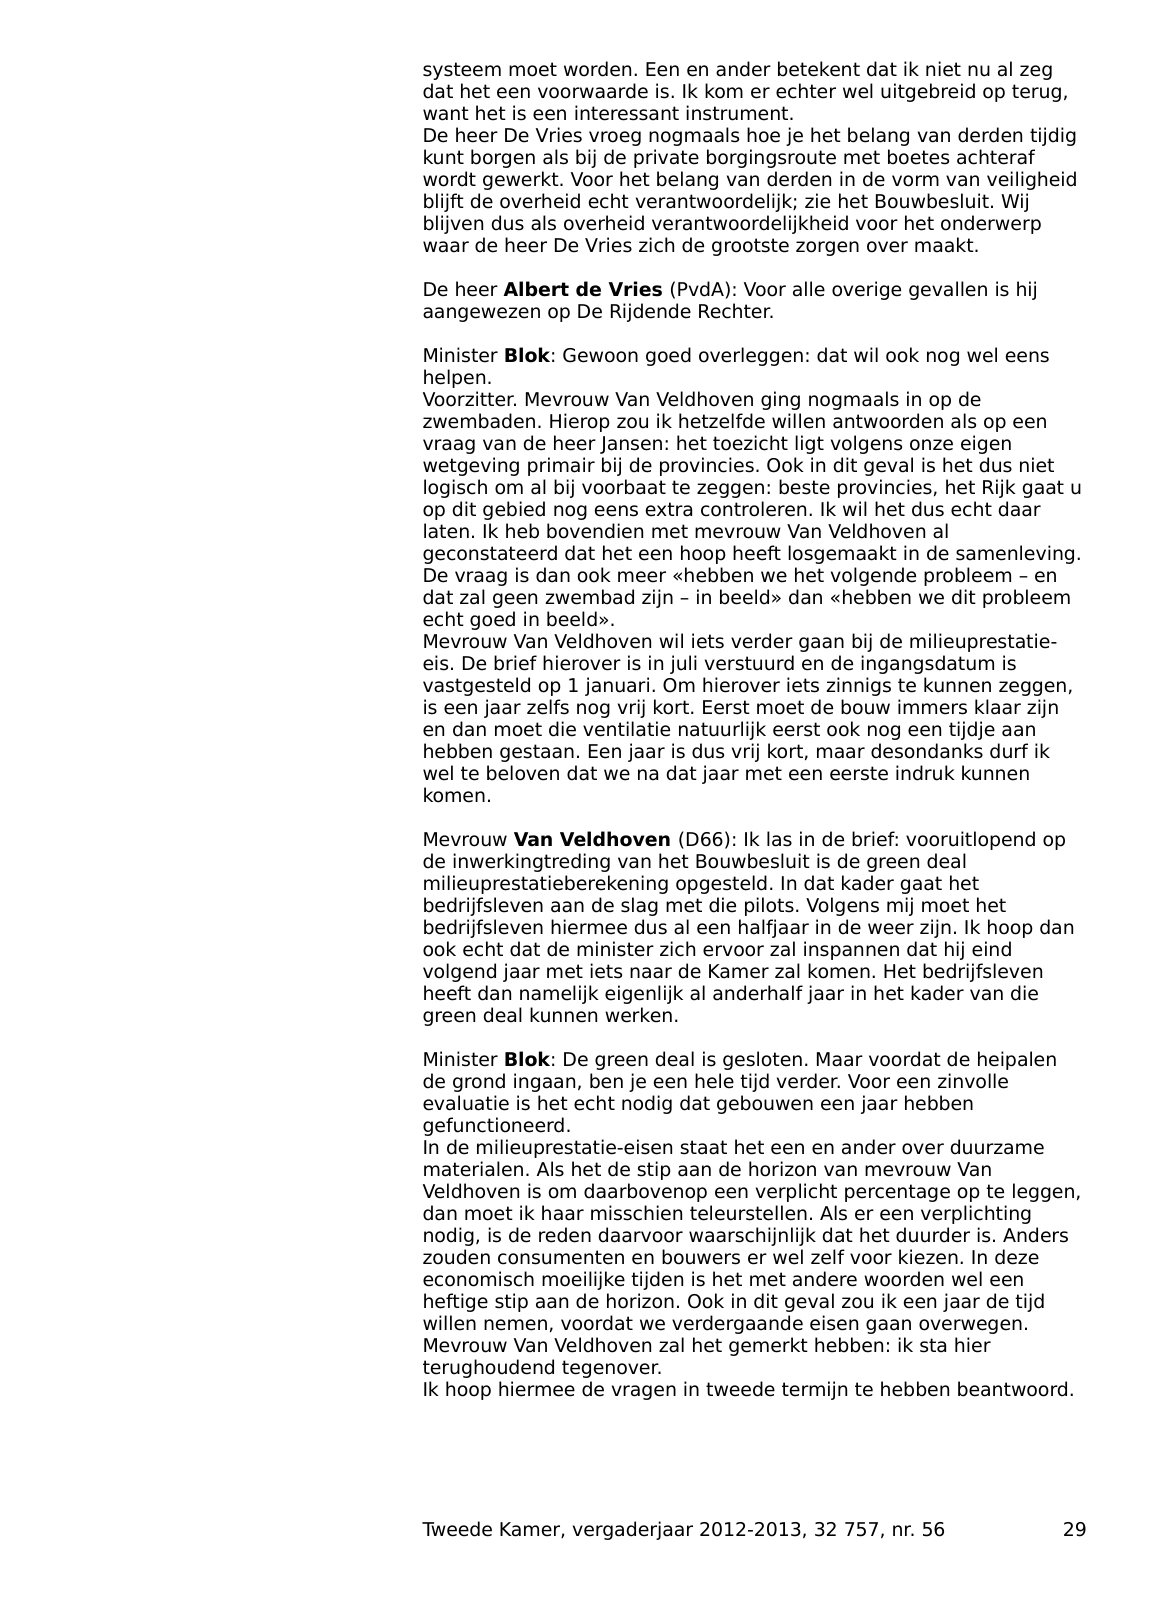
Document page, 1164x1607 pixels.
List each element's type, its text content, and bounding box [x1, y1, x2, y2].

text De heer De Vries vroeg nogmaals hoe je het belang van derden tijdig kunt borgen als bij de private borgingsroute met boetes achteraf wordt gewerkt. Voor het belang van derden in de vorm van veiligheid blijft de overheid echt verantwoordelijk; zie het Bouwbesluit. Wij blijven dus als overheid verantwoordelijkheid voor het onderwerp waar de heer De Vries zich de grootste zorgen over maakt. [422, 125, 1087, 257]
text In de milieuprestatie-eisen staat het een en ander over duurzame materialen. Als het de stip aan de horizon van mevrouw Van Veldhoven is om daarbovenop een verplicht percentage op te leggen, dan moet ik haar misschien teleurstellen. Als er een verplichting nodig, is de reden daarvoor waarschijnlijk dat het duurder is. Anders zouden consumenten en bouwers er wel zelf voor kiezen. In deze economisch moeilijke tijden is het met andere woorden wel een heftige stip aan de horizon. Ook in dit geval zou ik een jaar de tijd willen nemen, voordat we verdergaande eisen gaan overwegen. Mevrouw Van Veldhoven zal het gemerkt hebben: ik sta hier terughoudend tegenover. [422, 1137, 1087, 1379]
text Minister Blok: Gewoon goed overleggen: dat wil ook nog wel eens helpen. [422, 345, 1087, 389]
text Mevrouw Van Veldhoven wil iets verder gaan bij de milieuprestatie-eis. De brief hierover is in juli verstuurd en de ingangsdatum is vastgesteld op 1 januari. Om hierover iets zinnigs te kunnen zeggen, is een jaar zelfs nog vrij kort. Eerst moet de bouw immers klaar zijn en dan moet die ventilatie natuurlijk eerst ook nog een tijdje aan hebben gestaan. Een jaar is dus vrij kort, maar desondanks durf ik wel te beloven dat we na dat jaar met een eerste indruk kunnen komen. [422, 631, 1087, 807]
text Ik hoop hiermee de vragen in tweede termijn te hebben beantwoord. [422, 1379, 1087, 1401]
text systeem moet worden. Een en ander betekent dat ik niet nu al zeg dat het een voorwaarde is. Ik kom er echter wel uitgebreid op terug, want het is een interessant instrument. [422, 59, 1087, 125]
text De heer Albert de Vries (PvdA): Voor alle overige gevallen is hij aangewezen op De Rijdende Rechter. [422, 279, 1087, 323]
text Voorzitter. Mevrouw Van Veldhoven ging nogmaals in op de zwembaden. Hierop zou ik hetzelfde willen antwoorden als op een vraag van de heer Jansen: het toezicht ligt volgens onze eigen wetgeving primair bij de provincies. Ook in dit geval is het dus niet logisch om al bij voorbaat te zeggen: beste provincies, het Rijk gaat u op dit gebied nog eens extra controleren. Ik wil het dus echt daar laten. Ik heb bovendien met mevrouw Van Veldhoven al geconstateerd dat het een hoop heeft losgemaakt in de samenleving. De vraag is dan ook meer «hebben we het volgende probleem – en dat zal geen zwembad zijn – in beeld» dan «hebben we dit probleem echt goed in beeld». [422, 389, 1087, 631]
text Mevrouw Van Veldhoven (D66): Ik las in de brief: vooruitlopend op de inwerkingtreding van het Bouwbesluit is de green deal milieuprestatieberekening opgesteld. In dat kader gaat het bedrijfsleven aan de slag met die pilots. Volgens mij moet het bedrijfsleven hiermee dus al een halfjaar in de weer zijn. Ik hoop dan ook echt dat de minister zich ervoor zal inspannen dat hij eind volgend jaar met iets naar de Kamer zal komen. Het bedrijfsleven heeft dan namelijk eigenlijk al anderhalf jaar in het kader van die green deal kunnen werken. [422, 829, 1087, 1027]
text Minister Blok: De green deal is gesloten. Maar voordat de heipalen de grond ingaan, ben je een hele tijd verder. Voor een zinvolle evaluatie is het echt nodig dat gebouwen een jaar hebben gefunctioneerd. [422, 1049, 1087, 1137]
